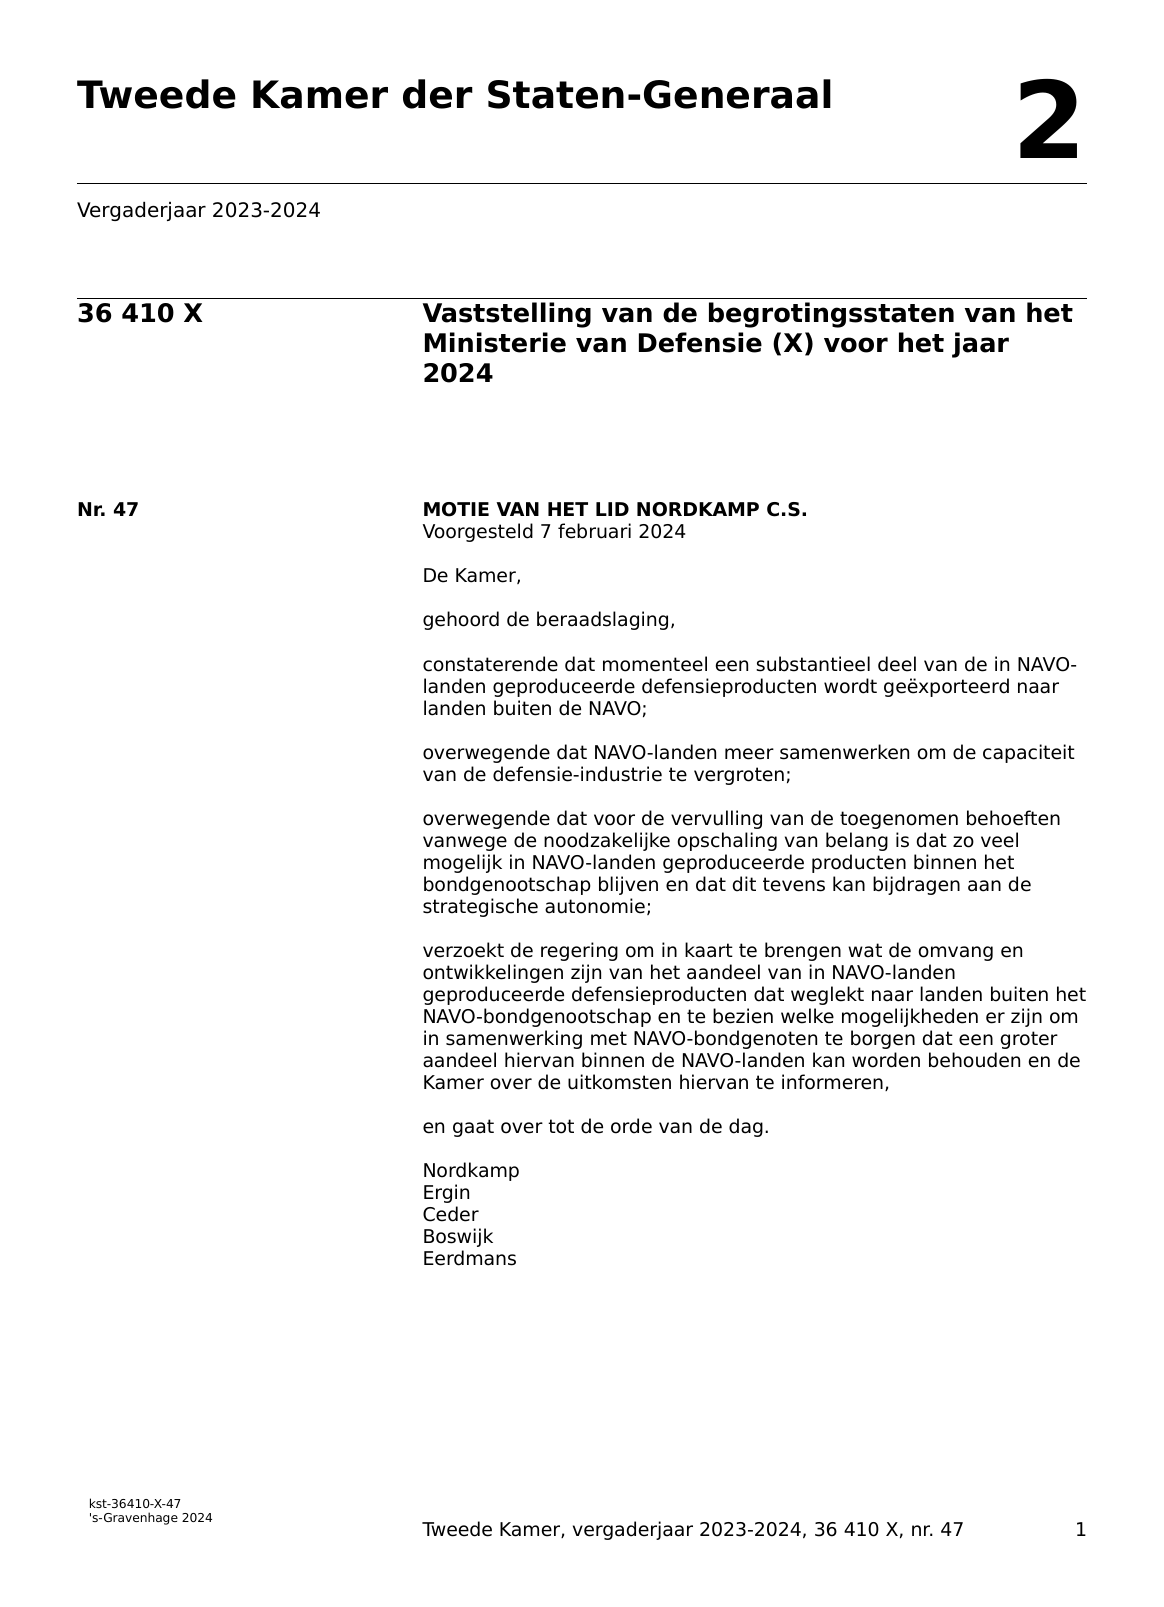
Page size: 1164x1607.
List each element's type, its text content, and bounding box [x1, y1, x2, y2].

text Ergin [422, 1182, 1087, 1204]
text Boswijk [422, 1226, 1087, 1248]
text constaterende dat momenteel een substantieel deel van de in NAVO-landen geproduceerde defensieproducten wordt geëxporteerd naar landen buiten de NAVO; [422, 653, 1087, 719]
table_cell Vergaderjaar 2023-2024 [77, 184, 1087, 298]
text Voorgesteld 7 februari 2024 [422, 521, 1087, 543]
subtitle Nr. 47 MOTIE VAN HET LID NORDKAMP C.S. [77, 499, 1087, 521]
text en gaat over tot de orde van de dag. [422, 1116, 1087, 1138]
text kst-36410-X-47 [88, 1497, 323, 1511]
text 's-Gravenhage 2024 [88, 1511, 323, 1525]
text Ceder [422, 1204, 1087, 1226]
text overwegende dat NAVO-landen meer samenwerken om de capaciteit van de defensie-industrie te vergroten; [422, 742, 1087, 786]
subtitle 36 410 X Vaststelling van de begrotingsstaten van het Ministerie van Defensie (X) voor het jaar 2024 [77, 299, 1087, 388]
text overwegende dat voor de vervulling van de toegenomen behoeften vanwege de noodzakelijke opschaling van belang is dat zo veel mogelijk in NAVO-landen geproduceerde producten binnen het bondgenootschap blijven en dat dit tevens kan bijdragen aan de strategische autonomie; [422, 808, 1087, 918]
text Eerdmans [422, 1248, 1087, 1270]
table_header Tweede Kamer der Staten-Generaal [77, 59, 886, 183]
text De Kamer, [422, 565, 1087, 587]
text verzoekt de regering om in kaart te brengen wat de omvang en ontwikkelingen zijn van het aandeel van in NAVO-landen geproduceerde defensieproducten dat weglekt naar landen buiten het NAVO-bondgenootschap en te bezien welke mogelijkheden er zijn om in samenwerking met NAVO-bondgenoten te borgen dat een groter aandeel hiervan binnen de NAVO-landen kan worden behouden en de Kamer over de uitkomsten hiervan te informeren, [422, 940, 1087, 1094]
text gehoord de beraadslaging, [422, 609, 1087, 631]
text Nordkamp [422, 1160, 1087, 1182]
table_header 2 [886, 59, 1087, 183]
